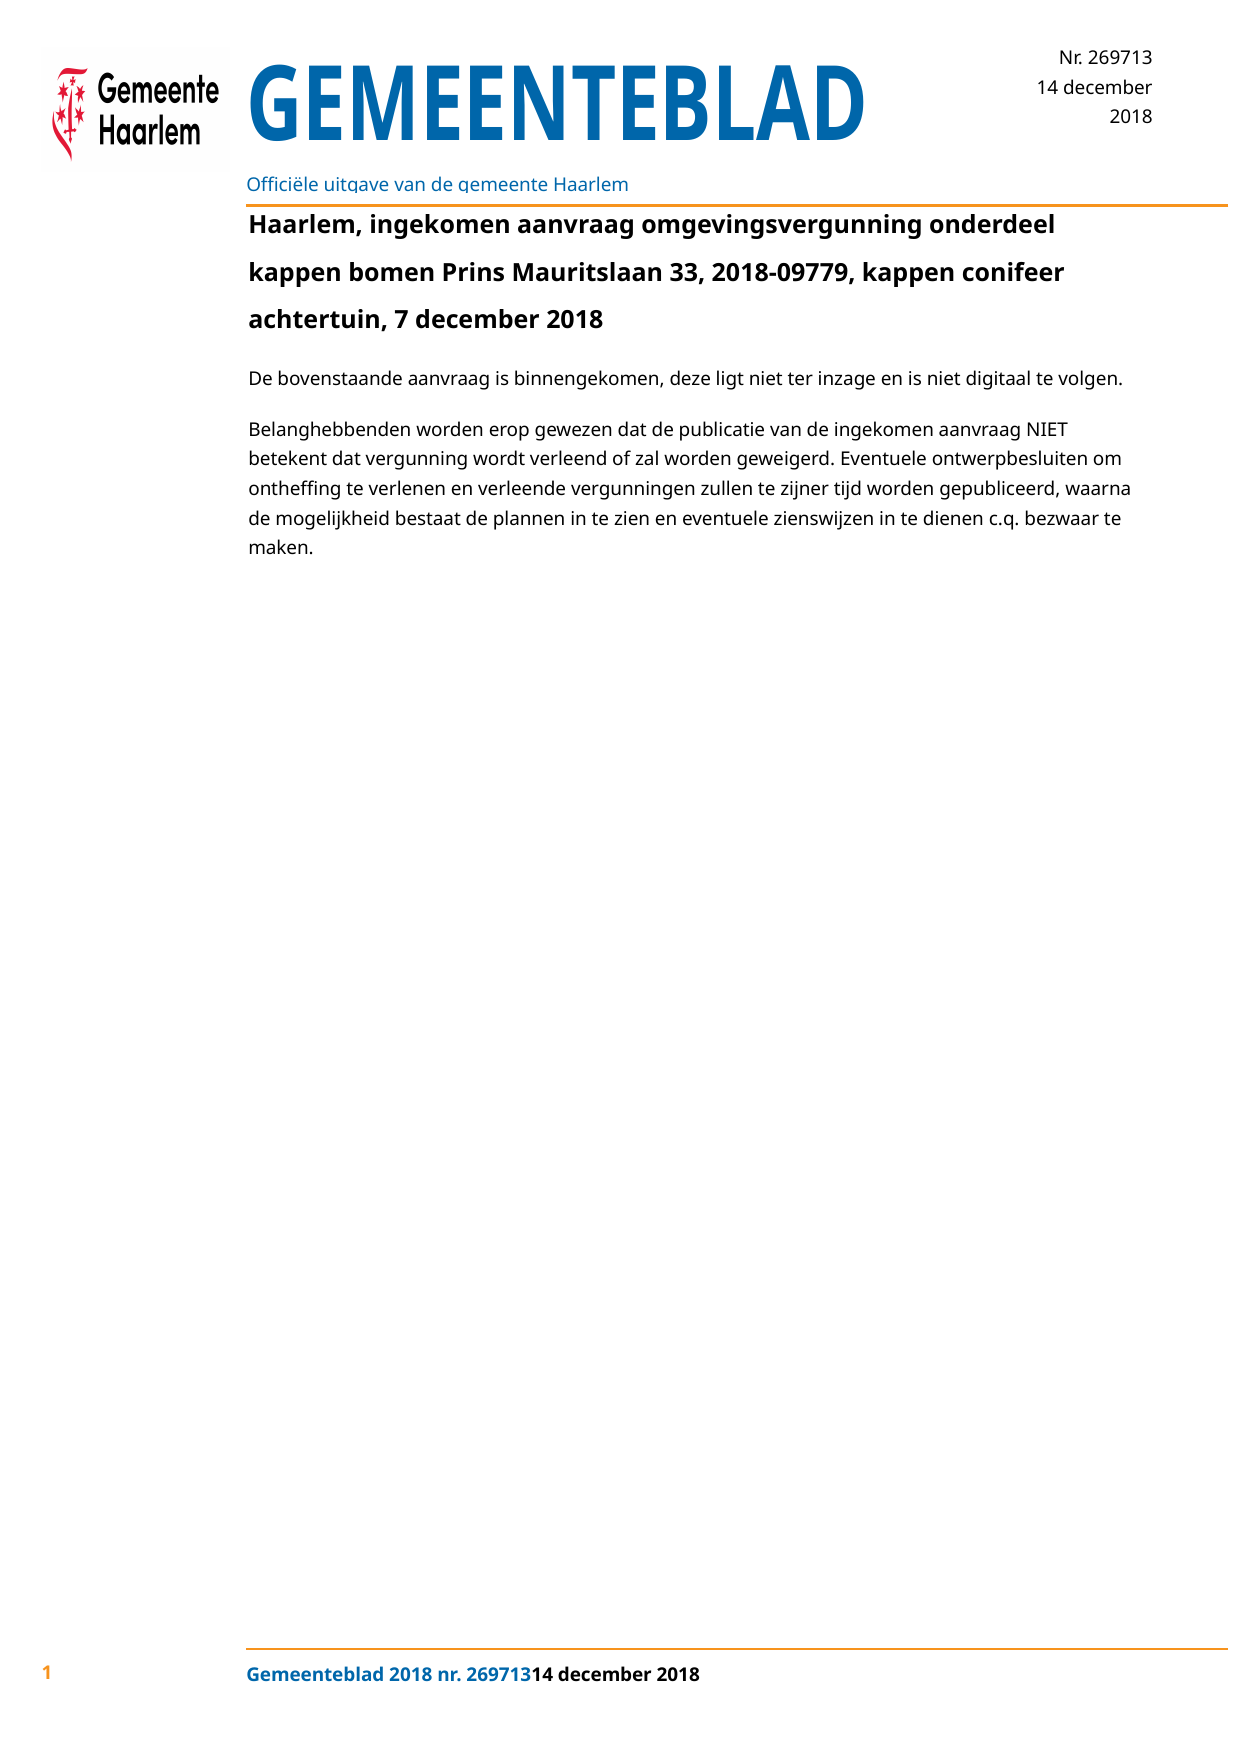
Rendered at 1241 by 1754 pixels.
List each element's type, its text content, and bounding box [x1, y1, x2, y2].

text De bovenstaande aanvraag is binnengekomen, deze ligt niet ter inzage en is niet digitaal te volgen. [248, 366, 1152, 391]
text Belanghebbenden worden erop gewezen dat de publicatie van de ingekomen aanvraag NIET betekent dat vergunning wordt verleend of zal worden geweigerd. Eventuele ontwerpbesluiten om ontheffing te verlenen en verleende vergunningen zullen te zijner tijd worden gepubliceerd, waarna de mogelijkheid bestaat de plannen in te zien en eventuele zienswijzen in te dienen c.q. bezwaar te maken. [248, 416, 1152, 560]
text Haarlem, ingekomen aanvraag omgevingsvergunning onderdeel kappen bomen Prins Mauritslaan 33, 2018-09779, kappen conifeer achtertuin, 7 december 2018 [248, 207, 1152, 336]
picture [41, 47, 231, 172]
